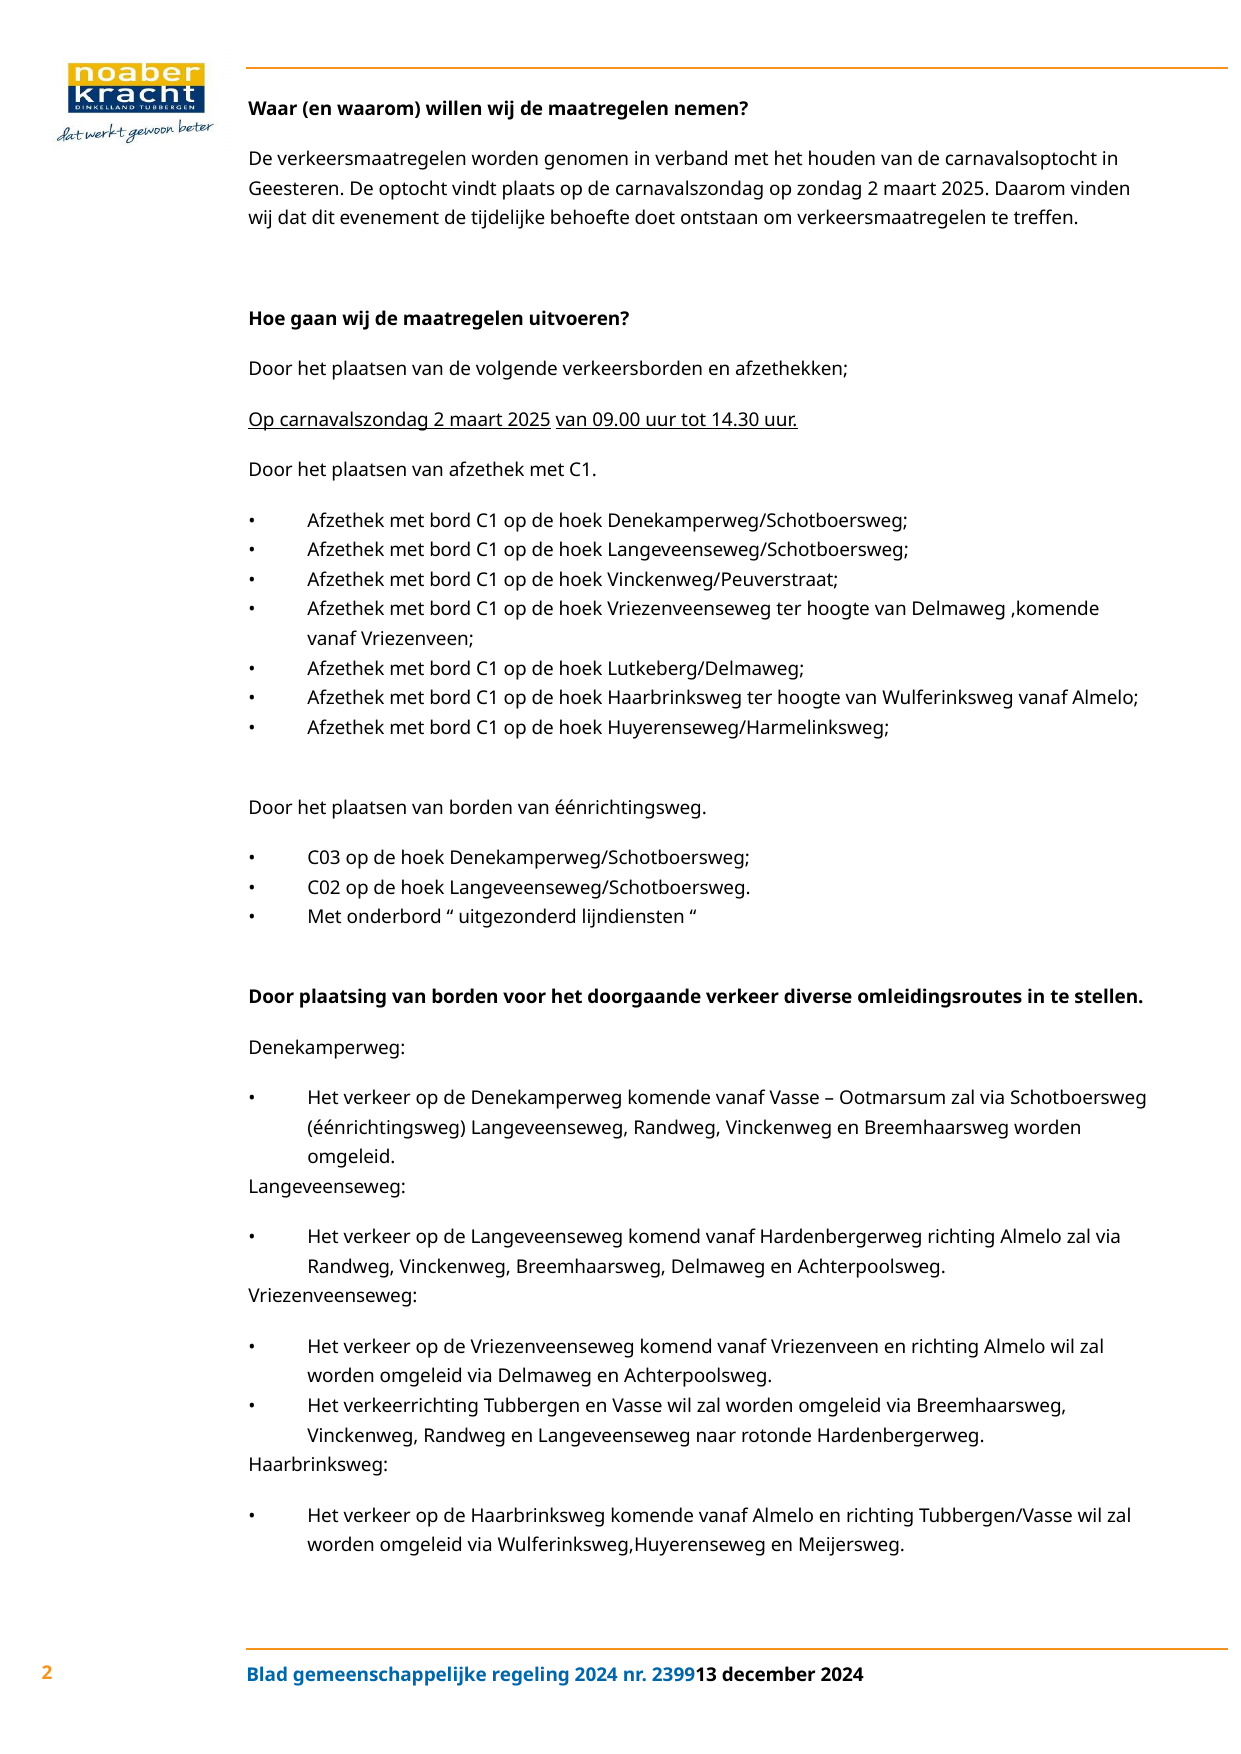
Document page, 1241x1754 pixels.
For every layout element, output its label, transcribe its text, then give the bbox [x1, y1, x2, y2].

list Het verkeer op de Denekamperweg komende vanaf Vasse – Ootmarsum zal via Schotboersweg (éénrichtingsweg) Langeveenseweg, Randweg, Vinckenweg en Breemhaarsweg worden omgeleid. [248, 1084, 1152, 1169]
list Het verkeer op de Vriezenveenseweg komend vanaf Vriezenveen en richting Almelo wil zal worden omgeleid via Delmaweg en Achterpoolsweg. [248, 1333, 1152, 1388]
list Het verkeer op de Langeveenseweg komend vanaf Hardenbergerweg richting Almelo zal via Randweg, Vinckenweg, Breemhaarsweg, Delmaweg en Achterpoolsweg. [248, 1223, 1152, 1279]
text Hoe gaan wij de maatregelen uitvoeren? [248, 305, 1152, 331]
list Afzethek met bord C1 op de hoek Haarbrinksweg ter hoogte van Wulferinksweg vanaf Almelo; [248, 684, 1152, 710]
list Afzethek met bord C1 op de hoek Denekamperweg/Schotboersweg; [248, 507, 1152, 533]
text Langeveenseweg: [248, 1173, 1152, 1199]
list C02 op de hoek Langeveenseweg/Schotboersweg. [248, 874, 1152, 900]
list C03 op de hoek Denekamperweg/Schotboersweg; [248, 844, 1152, 870]
list Afzethek met bord C1 op de hoek Lutkeberg/Delmaweg; [248, 655, 1152, 681]
list Afzethek met bord C1 op de hoek Langeveenseweg/Schotboersweg; [248, 536, 1152, 562]
list Het verkeer op de Haarbrinksweg komende vanaf Almelo en richting Tubbergen/Vasse wil zal worden omgeleid via Wulferinksweg,Huyerenseweg en Meijersweg. [248, 1502, 1152, 1557]
text Denekamperweg: [248, 1034, 1152, 1060]
list Met onderbord “ uitgezonderd lijndiensten “ [248, 903, 1152, 929]
text Op carnavalszondag 2 maart 2025 van 09.00 uur tot 14.30 uur. [248, 406, 1152, 432]
list Afzethek met bord C1 op de hoek Vinckenweg/Peuverstraat; [248, 566, 1152, 592]
picture [41, 47, 231, 172]
list Het verkeerrichting Tubbergen en Vasse wil zal worden omgeleid via Breemhaarsweg, Vinckenweg, Randweg en Langeveenseweg naar rotonde Hardenbergerweg. [248, 1392, 1152, 1448]
text Haarbrinksweg: [248, 1451, 1152, 1477]
text Waar (en waarom) willen wij de maatregelen nemen? [248, 95, 1152, 121]
text Vriezenveenseweg: [248, 1283, 1152, 1308]
text Door plaatsing van borden voor het doorgaande verkeer diverse omleidingsroutes in te stellen. [248, 983, 1152, 1009]
text Door het plaatsen van de volgende verkeersborden en afzethekken; [248, 356, 1152, 381]
list Afzethek met bord C1 op de hoek Vriezenveenseweg ter hoogte van Delmaweg ,komende vanaf Vriezenveen; [248, 596, 1152, 651]
list Afzethek met bord C1 op de hoek Huyerenseweg/Harmelinksweg; [248, 714, 1152, 740]
text Door het plaatsen van afzethek met C1. [248, 456, 1152, 482]
text Door het plaatsen van borden van éénrichtingsweg. [248, 794, 1152, 820]
text De verkeersmaatregelen worden genomen in verband met het houden van de carnavalsoptocht in Geesteren. De optocht vindt plaats op de carnavalszondag op zondag 2 maart 2025. Daarom vinden wij dat dit evenement de tijdelijke behoefte doet ontstaan om verkeersmaatregelen te treffen. [248, 145, 1152, 230]
